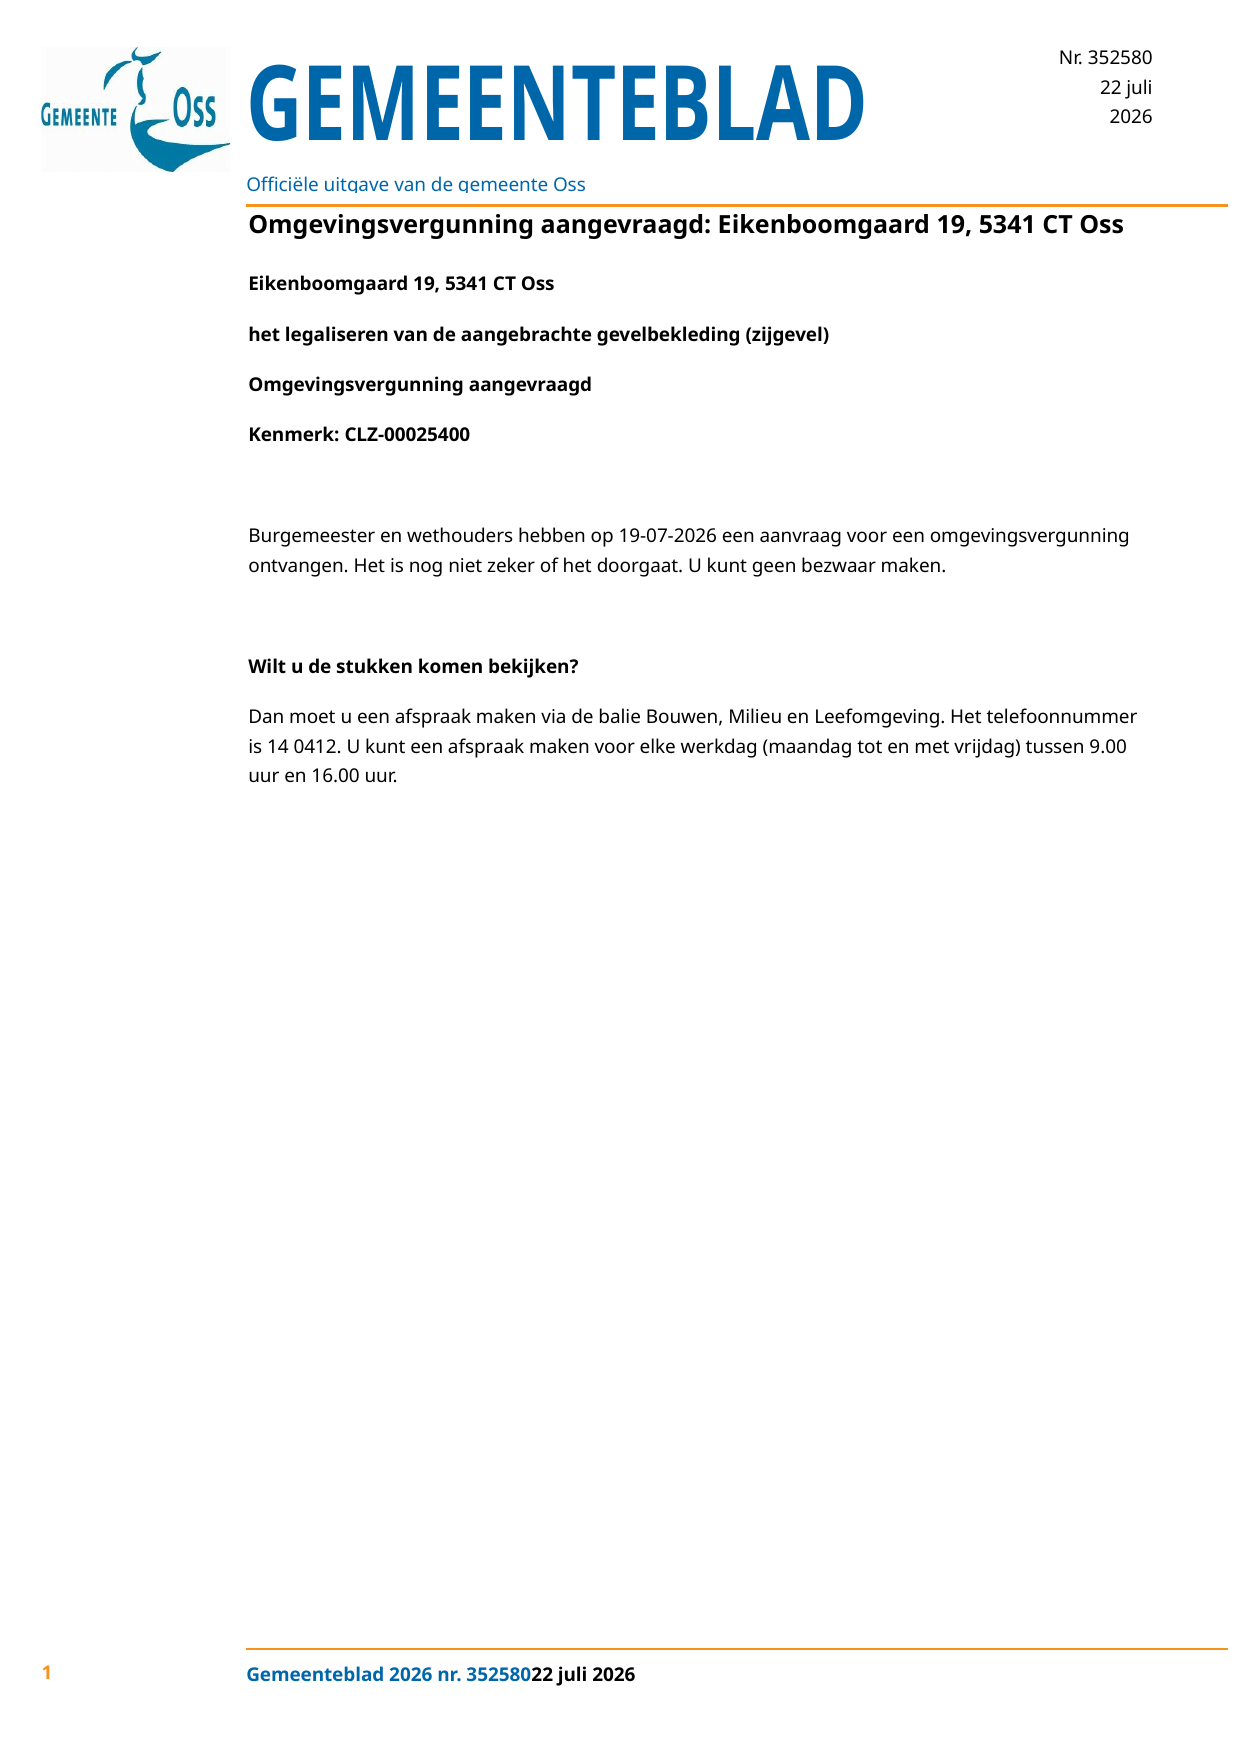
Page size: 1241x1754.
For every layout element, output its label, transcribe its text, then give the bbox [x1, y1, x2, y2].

text Wilt u de stukken komen bekijken? [248, 653, 1152, 678]
text Eikenboomgaard 19, 5341 CT Oss [248, 270, 1152, 296]
text Omgevingsvergunning aangevraagd [248, 371, 1152, 397]
text Dan moet u een afspraak maken via de balie Bouwen, Milieu en Leefomgeving. Het telefoonnummer is 14 0412. U kunt een afspraak maken voor elke werkdag (maandag tot en met vrijdag) tussen 9.00 uur en 16.00 uur. [248, 703, 1152, 788]
text Omgevingsvergunning aangevraagd: Eikenboomgaard 19, 5341 CT Oss [248, 207, 1152, 241]
text Kenmerk: CLZ-00025400 [248, 422, 1152, 447]
picture [41, 47, 231, 172]
text het legaliseren van de aangebrachte gevelbekleding (zijgevel) [248, 321, 1152, 346]
text Burgemeester en wethouders hebben op 19-07-2026 een aanvraag voor een omgevingsvergunning ontvangen. Het is nog niet zeker of het doorgaat. U kunt geen bezwaar maken. [248, 522, 1152, 578]
